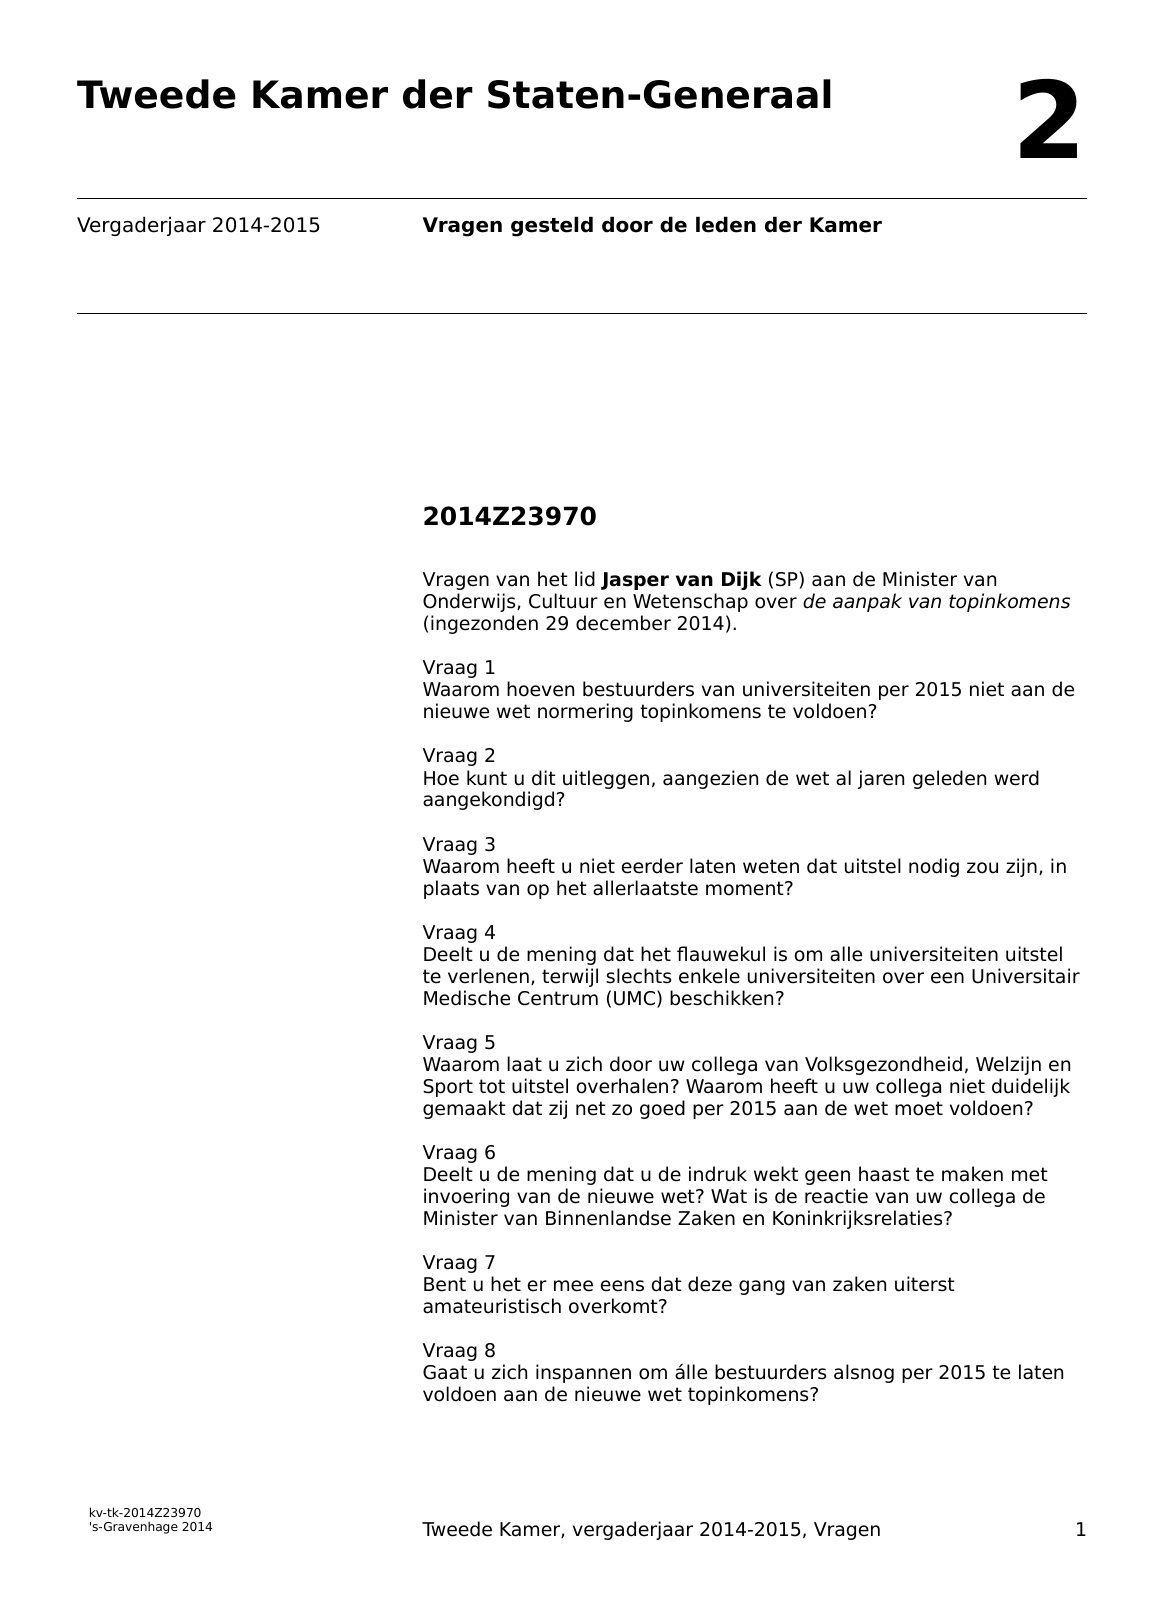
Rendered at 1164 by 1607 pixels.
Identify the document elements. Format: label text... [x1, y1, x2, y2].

text kv-tk-2014Z23970 [88, 1506, 323, 1520]
text Vraag 8 [422, 1340, 1087, 1362]
text Vraag 4 [422, 922, 1087, 944]
text Vraag 2 [422, 745, 1087, 767]
text Waarom laat u zich door uw collega van Volksgezondheid, Welzijn en Sport tot uitstel overhalen? Waarom heeft u uw collega niet duidelijk gemaakt dat zij net zo goed per 2015 aan de wet moet voldoen? [422, 1054, 1087, 1120]
text 's-Gravenhage 2014 [88, 1520, 323, 1534]
text Vraag 1 [422, 657, 1087, 679]
text Waarom heeft u niet eerder laten weten dat uitstel nodig zou zijn, in plaats van op het allerlaatste moment? [422, 856, 1087, 899]
text Vraag 7 [422, 1252, 1087, 1274]
text Deelt u de mening dat het flauwekul is om alle universiteiten uitstel te verlenen, terwijl slechts enkele universiteiten over een Universitair Medische Centrum (UMC) beschikken? [422, 944, 1087, 1009]
text Deelt u de mening dat u de indruk wekt geen haast te maken met invoering van de nieuwe wet? Wat is de reactie van uw collega de Minister van Binnenlandse Zaken en Koninkrijksrelaties? [422, 1164, 1087, 1230]
table_cell Vragen gesteld door de leden der Kamer [422, 199, 1087, 313]
text Vraag 6 [422, 1142, 1087, 1164]
table_cell Vergaderjaar 2014-2015 [77, 199, 422, 313]
text Hoe kunt u dit uitleggen, aangezien de wet al jaren geleden werd aangekondigd? [422, 767, 1087, 811]
text Bent u het er mee eens dat deze gang van zaken uiterst amateuristisch overkomt? [422, 1274, 1087, 1318]
table_header Tweede Kamer der Staten-Generaal [77, 59, 886, 198]
text Vragen van het lid Jasper van Dijk (SP) aan de Minister van Onderwijs, Cultuur en Wetenschap over de aanpak van topinkomens (ingezonden 29 december 2014). [422, 569, 1087, 635]
text 2014Z23970 [422, 502, 1087, 531]
table_header 2 [886, 59, 1087, 198]
text Vraag 3 [422, 833, 1087, 856]
text Gaat u zich inspannen om álle bestuurders alsnog per 2015 te laten voldoen aan de nieuwe wet topinkomens? [422, 1362, 1087, 1406]
text Waarom hoeven bestuurders van universiteiten per 2015 niet aan de nieuwe wet normering topinkomens te voldoen? [422, 679, 1087, 723]
text Vraag 5 [422, 1032, 1087, 1054]
